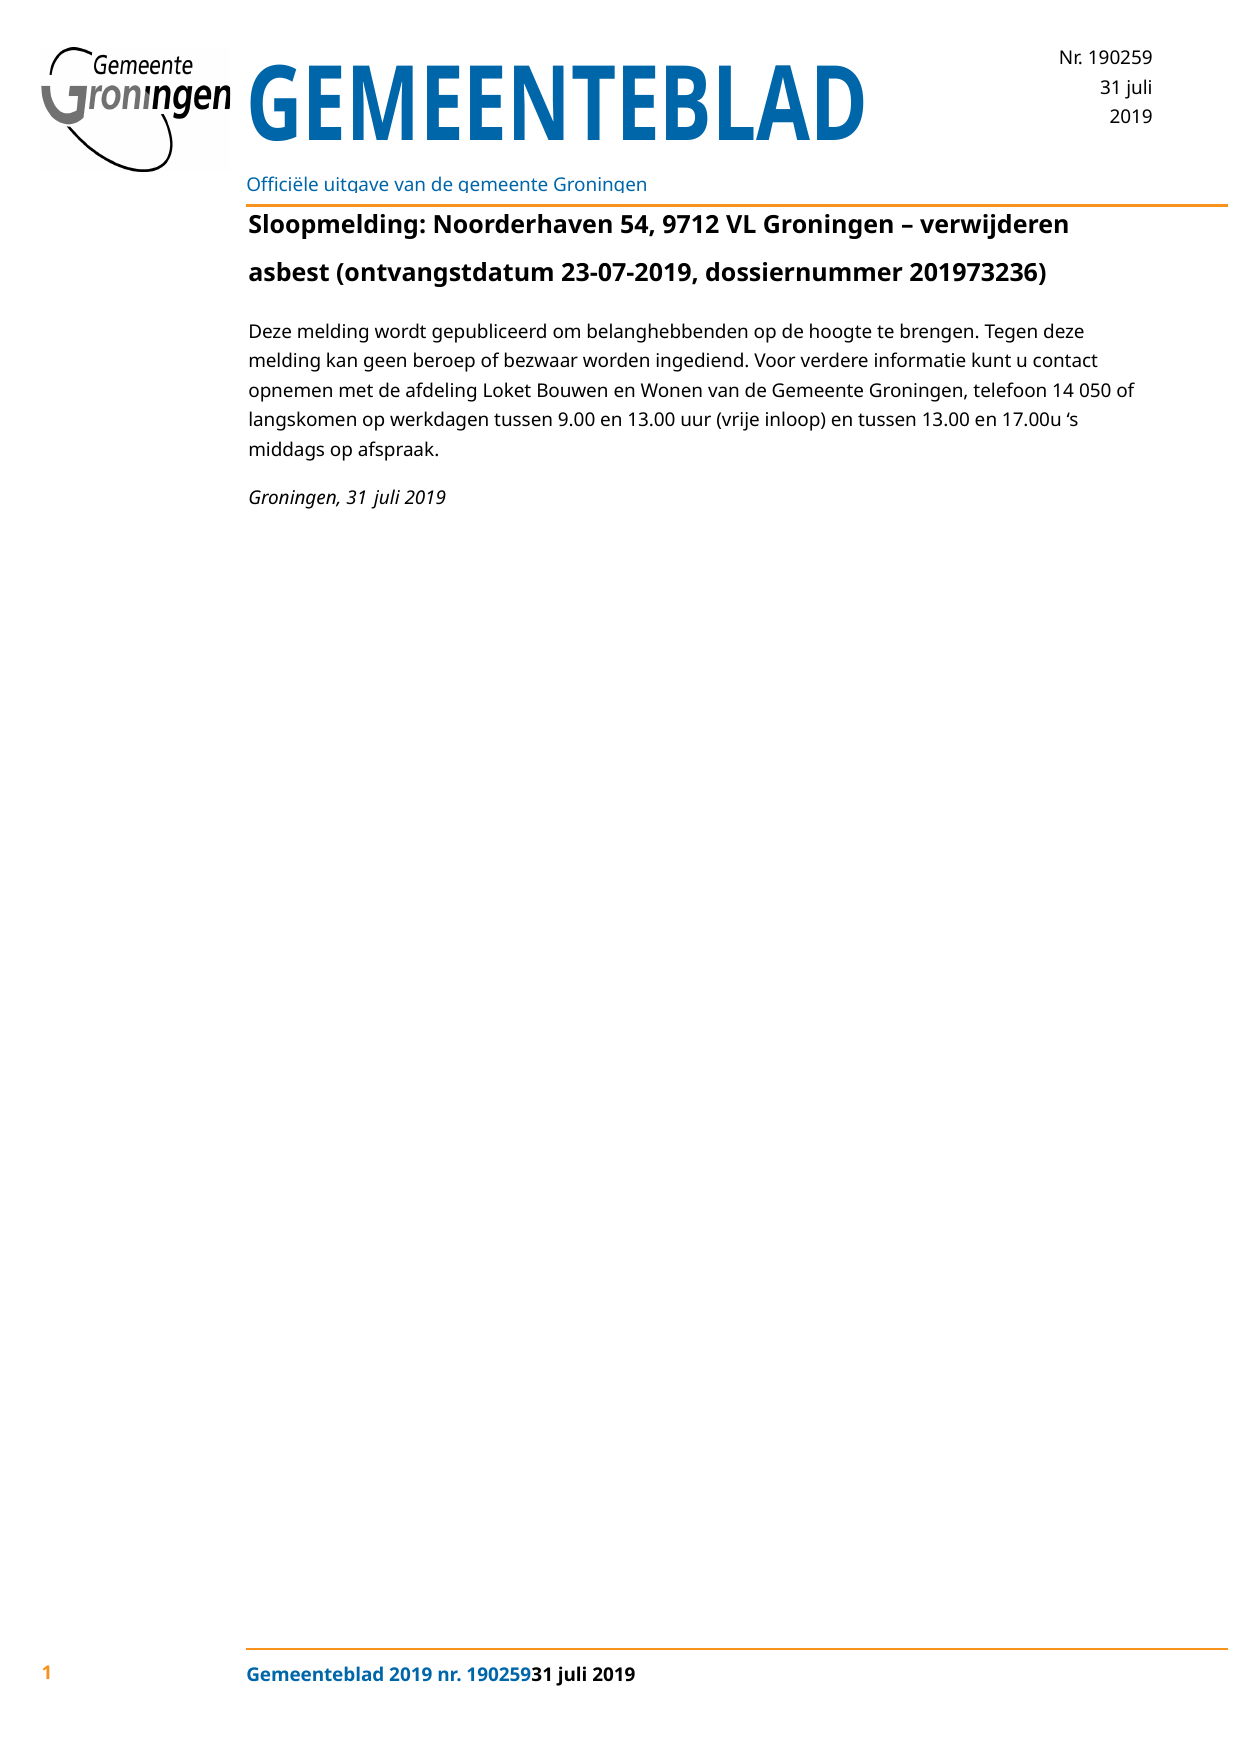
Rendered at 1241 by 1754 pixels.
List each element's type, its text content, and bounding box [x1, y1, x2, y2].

text Deze melding wordt gepubliceerd om belanghebbenden op de hoogte te brengen. Tegen deze melding kan geen beroep of bezwaar worden ingediend. Voor verdere informatie kunt u contact opnemen met de afdeling Loket Bouwen en Wonen van de Gemeente Groningen, telefoon 14 050 of langskomen op werkdagen tussen 9.00 en 13.00 uur (vrije inloop) en tussen 13.00 en 17.00u ‘s middags op afspraak. [248, 318, 1152, 462]
text Sloopmelding: Noorderhaven 54, 9712 VL Groningen – verwijderen asbest (ontvangstdatum 23-07-2019, dossiernummer 201973236) [248, 207, 1152, 288]
text Groningen, 31 juli 2019 [248, 484, 1152, 510]
picture [41, 47, 231, 172]
